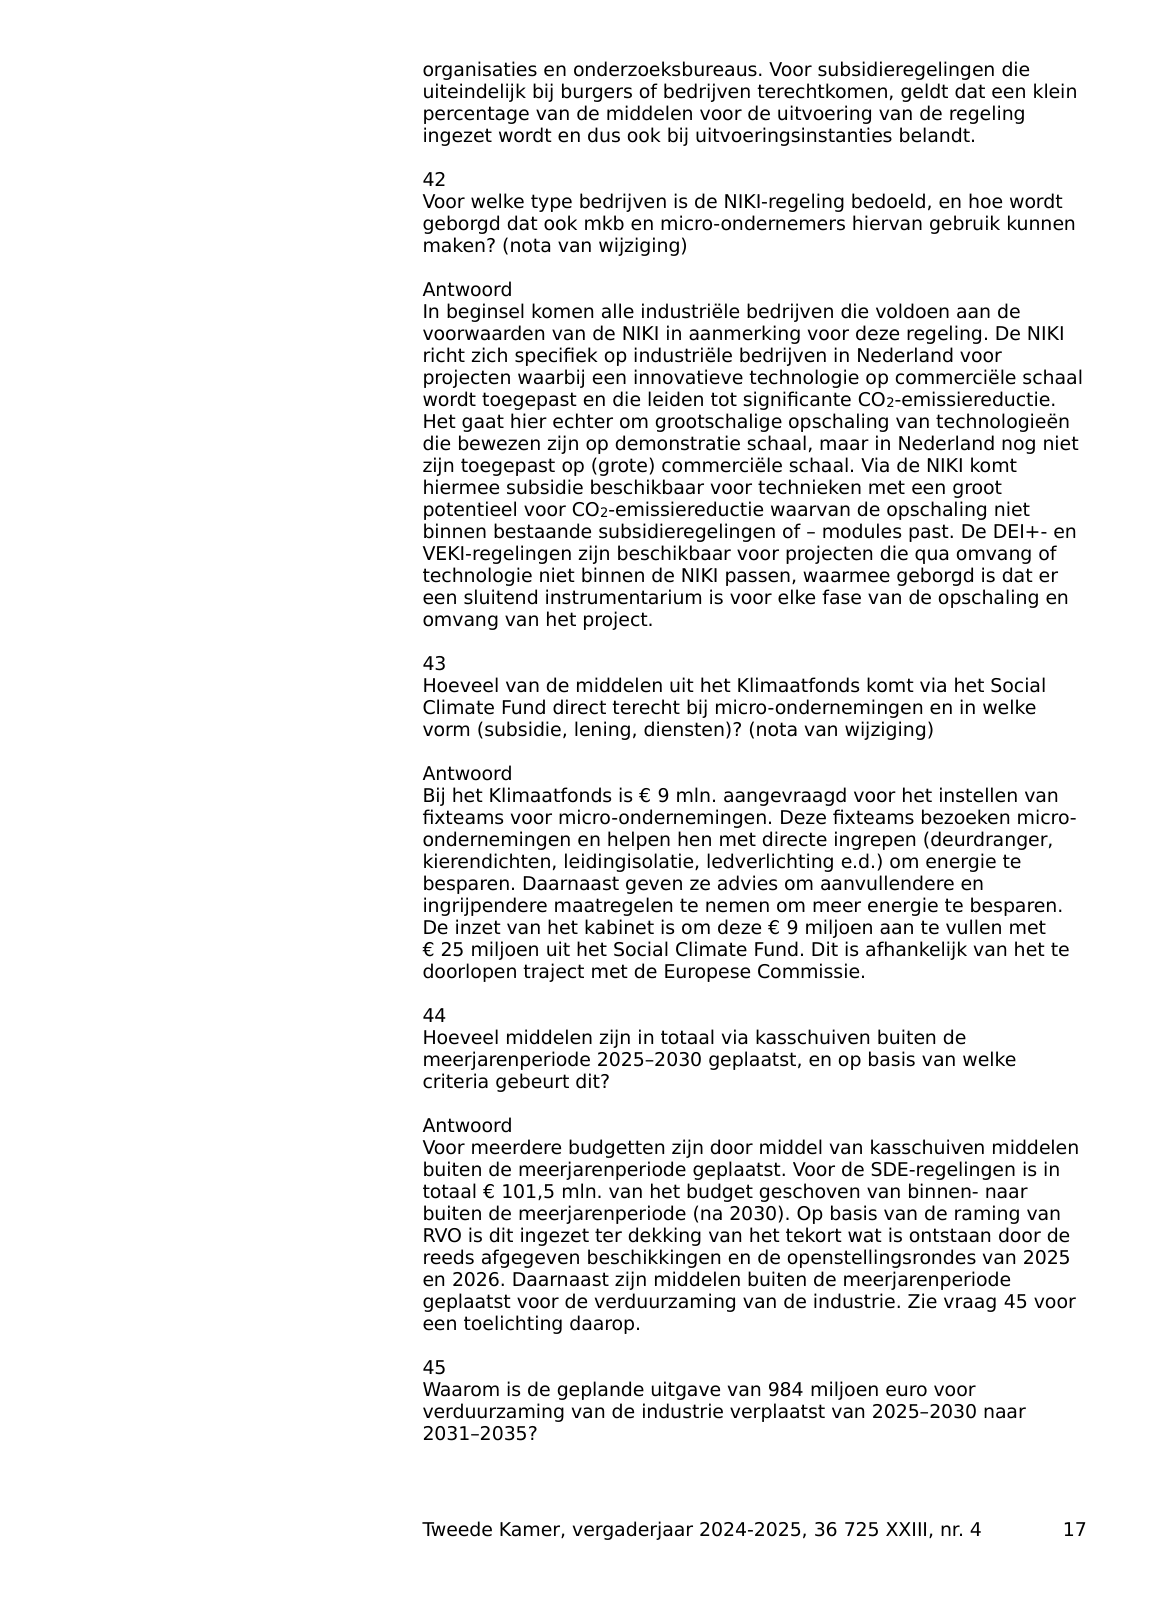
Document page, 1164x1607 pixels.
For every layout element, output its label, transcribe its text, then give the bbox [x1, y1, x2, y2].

text Hoeveel van de middelen uit het Klimaatfonds komt via het Social Climate Fund direct terecht bij micro-ondernemingen en in welke vorm (subsidie, lening, diensten)? (nota van wijziging) [422, 675, 1087, 741]
text Antwoord [422, 279, 1087, 301]
text Voor welke type bedrijven is de NIKI-regeling bedoeld, en hoe wordt geborgd dat ook mkb en micro-ondernemers hiervan gebruik kunnen maken? (nota van wijziging) [422, 191, 1087, 257]
text Bij het Klimaatfonds is € 9 mln. aangevraagd voor het instellen van fixteams voor micro-ondernemingen. Deze fixteams bezoeken micro-ondernemingen en helpen hen met directe ingrepen (deurdranger, kierendichten, leidingisolatie, ledverlichting e.d.) om energie te besparen. Daarnaast geven ze advies om aanvullendere en ingrijpendere maatregelen te nemen om meer energie te besparen. De inzet van het kabinet is om deze € 9 miljoen aan te vullen met € 25 miljoen uit het Social Climate Fund. Dit is afhankelijk van het te doorlopen traject met de Europese Commissie. [422, 785, 1087, 983]
text organisaties en onderzoeksbureaus. Voor subsidieregelingen die uiteindelijk bij burgers of bedrijven terechtkomen, geldt dat een klein percentage van de middelen voor de uitvoering van de regeling ingezet wordt en dus ook bij uitvoeringsinstanties belandt. [422, 59, 1087, 147]
text 42 [422, 169, 1087, 191]
text Voor meerdere budgetten zijn door middel van kasschuiven middelen buiten de meerjarenperiode geplaatst. Voor de SDE-regelingen is in totaal € 101,5 mln. van het budget geschoven van binnen- naar buiten de meerjarenperiode (na 2030). Op basis van de raming van RVO is dit ingezet ter dekking van het tekort wat is ontstaan door de reeds afgegeven beschikkingen en de openstellingsrondes van 2025 en 2026. Daarnaast zijn middelen buiten de meerjarenperiode geplaatst voor de verduurzaming van de industrie. Zie vraag 45 voor een toelichting daarop. [422, 1137, 1087, 1335]
text 45 [422, 1357, 1087, 1379]
text Waarom is de geplande uitgave van 984 miljoen euro voor verduurzaming van de industrie verplaatst van 2025–2030 naar 2031–2035? [422, 1379, 1087, 1445]
text Hoeveel middelen zijn in totaal via kasschuiven buiten de meerjarenperiode 2025–2030 geplaatst, en op basis van welke criteria gebeurt dit? [422, 1027, 1087, 1093]
text 43 [422, 653, 1087, 675]
text Antwoord [422, 763, 1087, 785]
text Antwoord [422, 1115, 1087, 1137]
text In beginsel komen alle industriële bedrijven die voldoen aan de voorwaarden van de NIKI in aanmerking voor deze regeling. De NIKI richt zich specifiek op industriële bedrijven in Nederland voor projecten waarbij een innovatieve technologie op commerciële schaal wordt toegepast en die leiden tot significante CO2-emissiereductie. Het gaat hier echter om grootschalige opschaling van technologieën die bewezen zijn op demonstratie schaal, maar in Nederland nog niet zijn toegepast op (grote) commerciële schaal. Via de NIKI komt hiermee subsidie beschikbaar voor technieken met een groot potentieel voor CO2-emissiereductie waarvan de opschaling niet binnen bestaande subsidieregelingen of – modules past. De DEI+- en VEKI-regelingen zijn beschikbaar voor projecten die qua omvang of technologie niet binnen de NIKI passen, waarmee geborgd is dat er een sluitend instrumentarium is voor elke fase van de opschaling en omvang van het project. [422, 301, 1087, 631]
text 44 [422, 1005, 1087, 1027]
